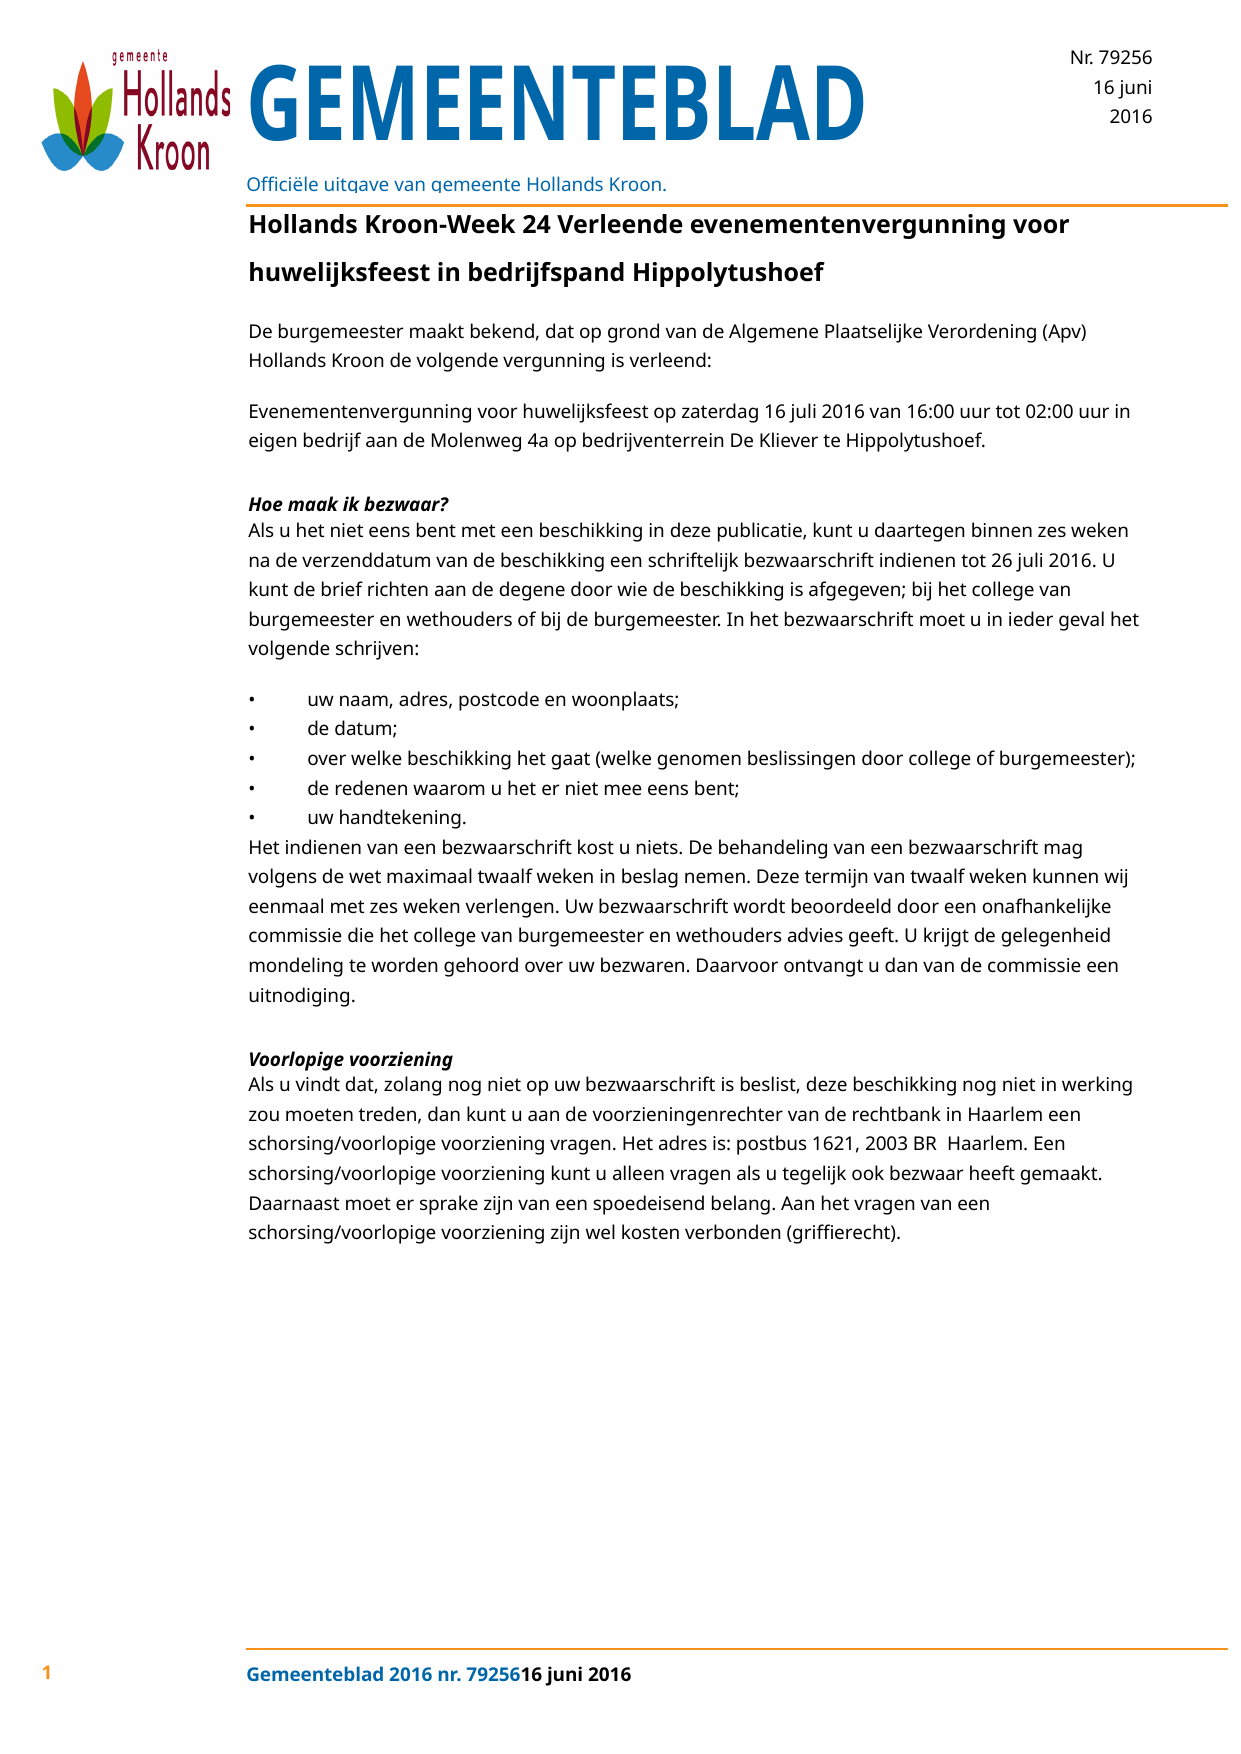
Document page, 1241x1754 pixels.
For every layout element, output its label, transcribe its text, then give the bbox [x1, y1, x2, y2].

list de redenen waarom u het er niet mee eens bent; [248, 775, 1152, 800]
text Als u het niet eens bent met een beschikking in deze publicatie, kunt u daartegen binnen zes weken na de verzenddatum van de beschikking een schriftelijk bezwaarschrift indienen tot 26 juli 2016. U kunt de brief richten aan de degene door wie de beschikking is afgegeven; bij het college van burgemeester en wethouders of bij de burgemeester. In het bezwaarschrift moet u in ieder geval het volgende schrijven: [248, 517, 1152, 661]
text Voorlopige voorziening [248, 1046, 1152, 1071]
picture [41, 47, 231, 172]
text Het indienen van een bezwaarschrift kost u niets. De behandeling van een bezwaarschrift mag volgens de wet maximaal twaalf weken in beslag nemen. Deze termijn van twaalf weken kunnen wij eenmaal met zes weken verlengen. Uw bezwaarschrift wordt beoordeeld door een onafhankelijke commissie die het college van burgemeester en wethouders advies geeft. U krijgt de gelegenheid mondeling te worden gehoord over uw bezwaren. Daarvoor ontvangt u dan van de commissie een uitnodiging. [248, 834, 1152, 1007]
text Evenementenvergunning voor huwelijksfeest op zaterdag 16 juli 2016 van 16:00 uur tot 02:00 uur in eigen bedrijf aan de Molenweg 4a op bedrijventerrein De Kliever te Hippolytushoef. [248, 398, 1152, 453]
text Als u vindt dat, zolang nog niet op uw bezwaarschrift is beslist, deze beschikking nog niet in werking zou moeten treden, dan kunt u aan de voorzieningenrechter van de rechtbank in Haarlem een schorsing/voorlopige voorziening vragen. Het adres is: postbus 1621, 2003 BR Haarlem. Een schorsing/voorlopige voorziening kunt u alleen vragen als u tegelijk ook bezwaar heeft gemaakt. Daarnaast moet er sprake zijn van een spoedeisend belang. Aan het vragen van een schorsing/voorlopige voorziening zijn wel kosten verbonden (griffierecht). [248, 1071, 1152, 1245]
text De burgemeester maakt bekend, dat op grond van de Algemene Plaatselijke Verordening (Apv) Hollands Kroon de volgende vergunning is verleend: [248, 318, 1152, 373]
list de datum; [248, 716, 1152, 741]
text Hollands Kroon-Week 24 Verleende evenementenvergunning voor huwelijksfeest in bedrijfspand Hippolytushoef [248, 207, 1152, 288]
list over welke beschikking het gaat (welke genomen beslissingen door college of burgemeester); [248, 745, 1152, 771]
text Hoe maak ik bezwaar? [248, 491, 1152, 517]
list uw handtekening. [248, 804, 1152, 830]
list uw naam, adres, postcode en woonplaats; [248, 686, 1152, 712]
